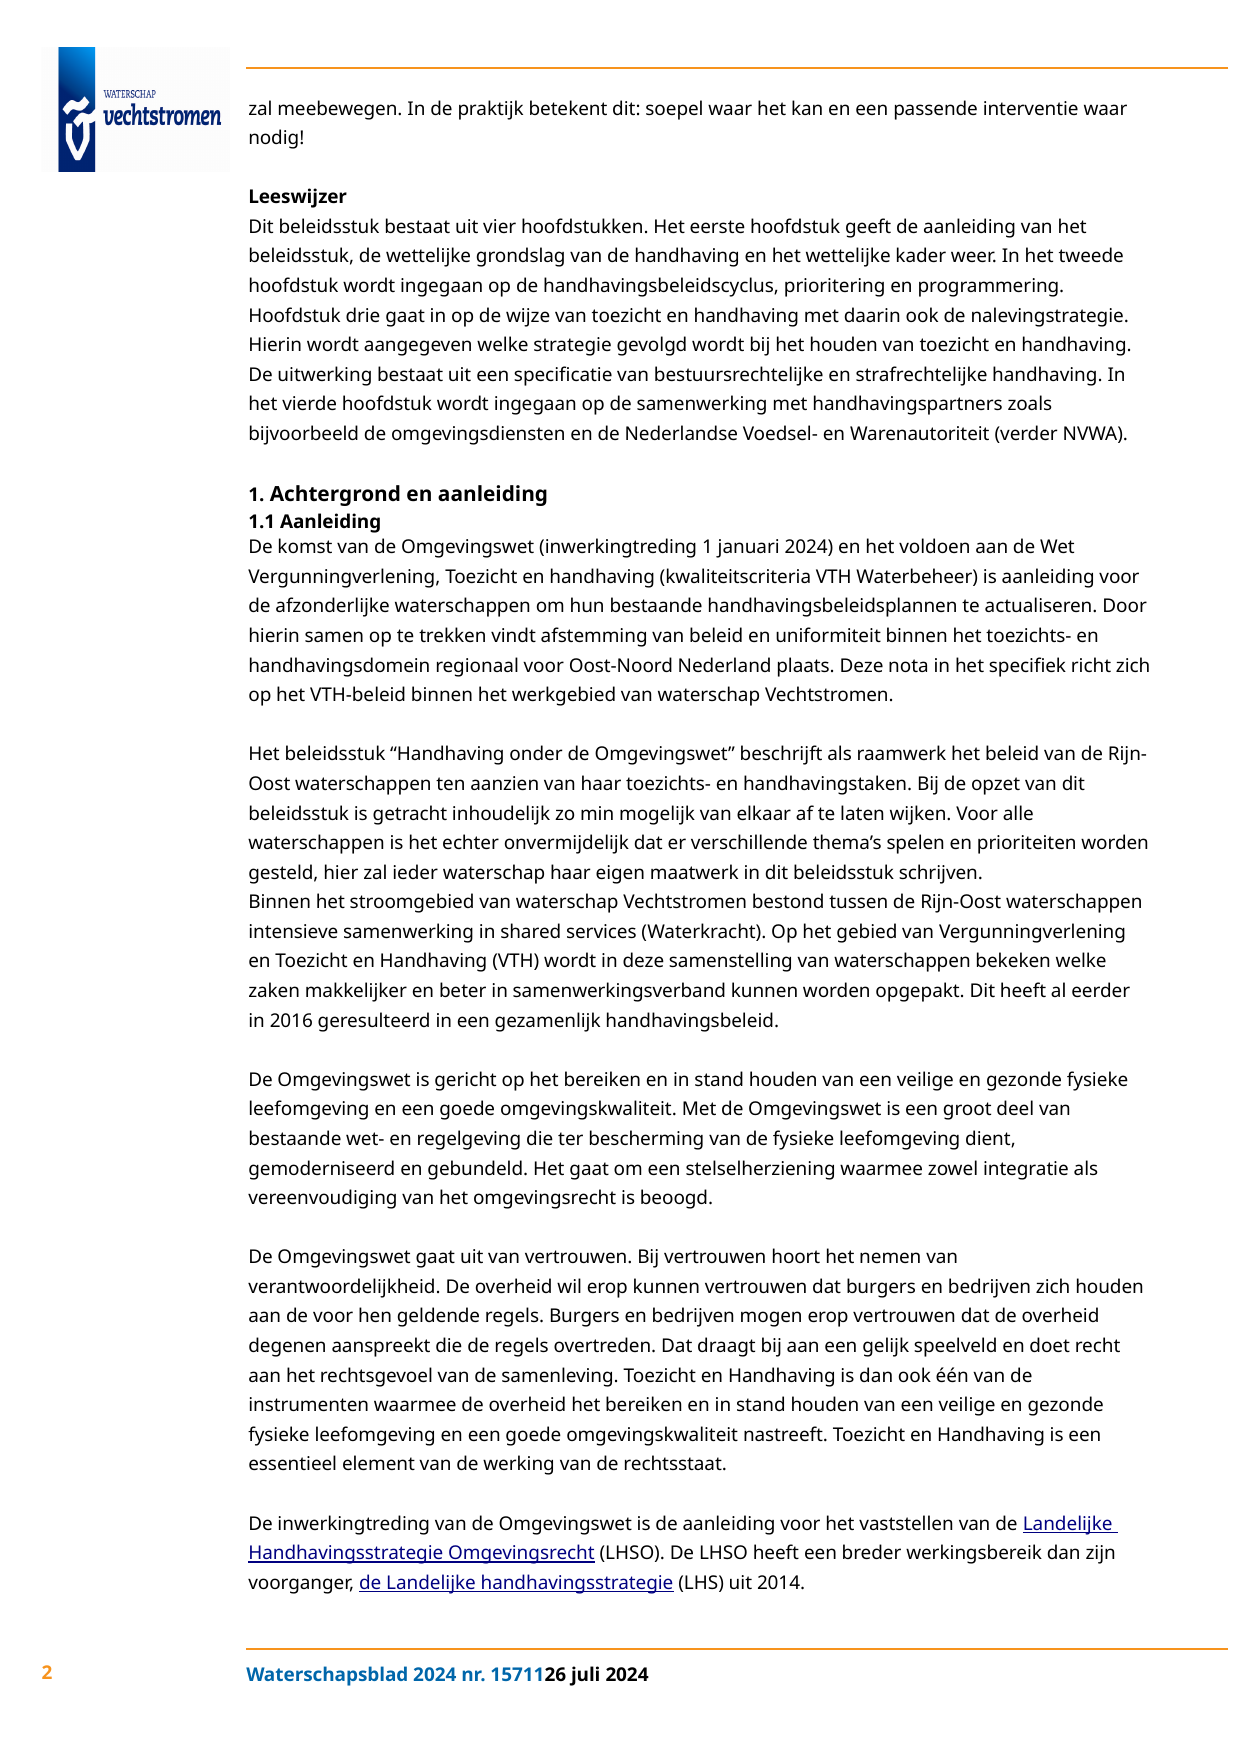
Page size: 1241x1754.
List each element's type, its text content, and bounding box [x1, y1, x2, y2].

text Leeswijzer [248, 183, 1152, 209]
text De komst van de Omgevingswet (inwerkingtreding 1 januari 2024) en het voldoen aan de Wet Vergunningverlening, Toezicht en handhaving (kwaliteitscriteria VTH Waterbeheer) is aanleiding voor de afzonderlijke waterschappen om hun bestaande handhavingsbeleidsplannen te actualiseren. Door hierin samen op te trekken vindt afstemming van beleid en uniformiteit binnen het toezichts- en handhavingsdomein regionaal voor Oost-Noord Nederland plaats. Deze nota in het specifiek richt zich op het VTH-beleid binnen het werkgebied van waterschap Vechtstromen. [248, 533, 1152, 707]
text 1. Achtergrond en aanleiding [248, 479, 1152, 508]
picture [41, 47, 231, 172]
text 1.1 Aanleiding [248, 508, 1152, 533]
text Het beleidsstuk “Handhaving onder de Omgevingswet” beschrijft als raamwerk het beleid van de Rijn-Oost waterschappen ten aanzien van haar toezichts- en handhavingstaken. Bij de opzet van dit beleidsstuk is getracht inhoudelijk zo min mogelijk van elkaar af te laten wijken. Voor alle waterschappen is het echter onvermijdelijk dat er verschillende thema’s spelen en prioriteiten worden gesteld, hier zal ieder waterschap haar eigen maatwerk in dit beleidsstuk schrijven. [248, 741, 1152, 885]
text Dit beleidsstuk bestaat uit vier hoofdstukken. Het eerste hoofdstuk geeft de aanleiding van het beleidsstuk, de wettelijke grondslag van de handhaving en het wettelijke kader weer. In het tweede hoofdstuk wordt ingegaan op de handhavingsbeleidscyclus, prioritering en programmering. Hoofdstuk drie gaat in op de wijze van toezicht en handhaving met daarin ook de nalevingstrategie. Hierin wordt aangegeven welke strategie gevolgd wordt bij het houden van toezicht en handhaving. De uitwerking bestaat uit een specificatie van bestuursrechtelijke en strafrechtelijke handhaving. In het vierde hoofdstuk wordt ingegaan op de samenwerking met handhavingspartners zoals bijvoorbeeld de omgevingsdiensten en de Nederlandse Voedsel- en Warenautoriteit (verder NVWA). [248, 213, 1152, 446]
text zal meebewegen. In de praktijk betekent dit: soepel waar het kan en een passende interventie waar nodig! [248, 95, 1152, 150]
text Binnen het stroomgebied van waterschap Vechtstromen bestond tussen de Rijn-Oost waterschappen intensieve samenwerking in shared services (Waterkracht). Op het gebied van Vergunningverlening en Toezicht en Handhaving (VTH) wordt in deze samenstelling van waterschappen bekeken welke zaken makkelijker en beter in samenwerkingsverband kunnen worden opgepakt. Dit heeft al eerder in 2016 geresulteerd in een gezamenlijk handhavingsbeleid. [248, 888, 1152, 1033]
text De Omgevingswet is gericht op het bereiken en in stand houden van een veilige en gezonde fysieke leefomgeving en een goede omgevingskwaliteit. Met de Omgevingswet is een groot deel van bestaande wet- en regelgeving die ter bescherming van de fysieke leefomgeving dient, gemoderniseerd en gebundeld. Het gaat om een stelselherziening waarmee zowel integratie als vereenvoudiging van het omgevingsrecht is beoogd. [248, 1066, 1152, 1210]
text De Omgevingswet gaat uit van vertrouwen. Bij vertrouwen hoort het nemen van verantwoordelijkheid. De overheid wil erop kunnen vertrouwen dat burgers en bedrijven zich houden aan de voor hen geldende regels. Burgers en bedrijven mogen erop vertrouwen dat de overheid degenen aanspreekt die de regels overtreden. Dat draagt bij aan een gelijk speelveld en doet recht aan het rechtsgevoel van de samenleving. Toezicht en Handhaving is dan ook één van de instrumenten waarmee de overheid het bereiken en in stand houden van een veilige en gezonde fysieke leefomgeving en een goede omgevingskwaliteit nastreeft. Toezicht en Handhaving is een essentieel element van de werking van de rechtsstaat. [248, 1243, 1152, 1476]
text De inwerkingtreding van de Omgevingswet is de aanleiding voor het vaststellen van de Landelijke Handhavingsstrategie Omgevingsrecht (LHSO). De LHSO heeft een breder werkingsbereik dan zijn voorganger, de Landelijke handhavingsstrategie (LHS) uit 2014. [248, 1510, 1152, 1595]
